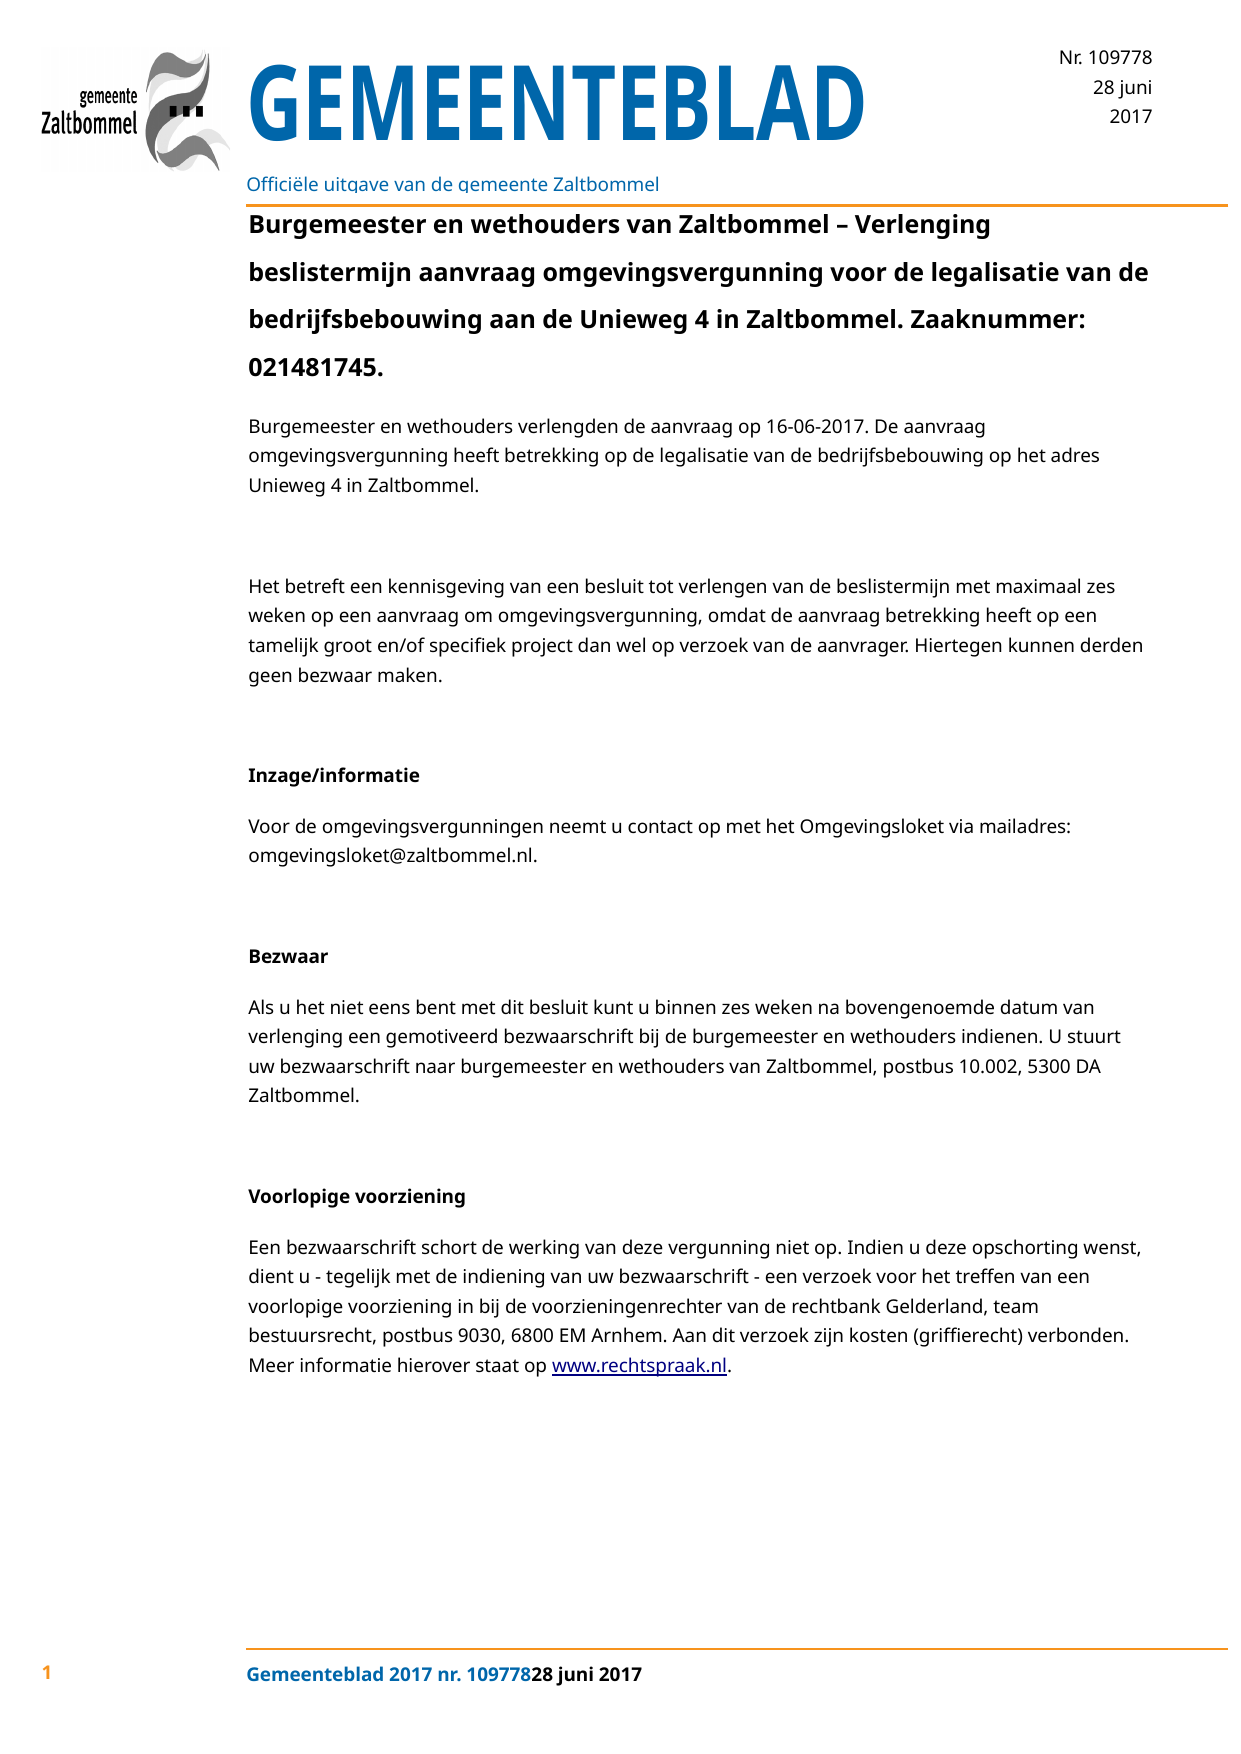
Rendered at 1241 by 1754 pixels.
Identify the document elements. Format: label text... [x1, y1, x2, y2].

text Een bezwaarschrift schort de werking van deze vergunning niet op. Indien u deze opschorting wenst, dient u - tegelijk met de indiening van uw bezwaarschrift - een verzoek voor het treffen van een voorlopige voorziening in bij de voorzieningenrechter van de rechtbank Gelderland, team bestuursrecht, postbus 9030, 6800 EM Arnhem. Aan dit verzoek zijn kosten (griffierecht) verbonden. Meer informatie hierover staat op www.rechtspraak.nl. [248, 1234, 1152, 1378]
text Bezwaar [248, 943, 1152, 969]
text Inzage/informatie [248, 763, 1152, 788]
text Burgemeester en wethouders verlengden de aanvraag op 16-06-2017. De aanvraag omgevingsvergunning heeft betrekking op de legalisatie van de bedrijfsbebouwing op het adres Unieweg 4 in Zaltbommel. [248, 413, 1152, 498]
text Burgemeester en wethouders van Zaltbommel – Verlenging beslistermijn aanvraag omgevingsvergunning voor de legalisatie van de bedrijfsbebouwing aan de Unieweg 4 in Zaltbommel. Zaaknummer: 021481745. [248, 207, 1152, 384]
picture [41, 47, 231, 172]
text Voorlopige voorziening [248, 1183, 1152, 1209]
text Als u het niet eens bent met dit besluit kunt u binnen zes weken na bovengenoemde datum van verlenging een gemotiveerd bezwaarschrift bij de burgemeester en wethouders indienen. U stuurt uw bezwaarschrift naar burgemeester en wethouders van Zaltbommel, postbus 10.002, 5300 DA Zaltbommel. [248, 994, 1152, 1108]
text Voor de omgevingsvergunningen neemt u contact op met het Omgevingsloket via mailadres: omgevingsloket@zaltbommel.nl. [248, 813, 1152, 868]
text Het betreft een kennisgeving van een besluit tot verlengen van de beslistermijn met maximaal zes weken op een aanvraag om omgevingsvergunning, omdat de aanvraag betrekking heeft op een tamelijk groot en/of specifiek project dan wel op verzoek van de aanvrager. Hiertegen kunnen derden geen bezwaar maken. [248, 573, 1152, 688]
